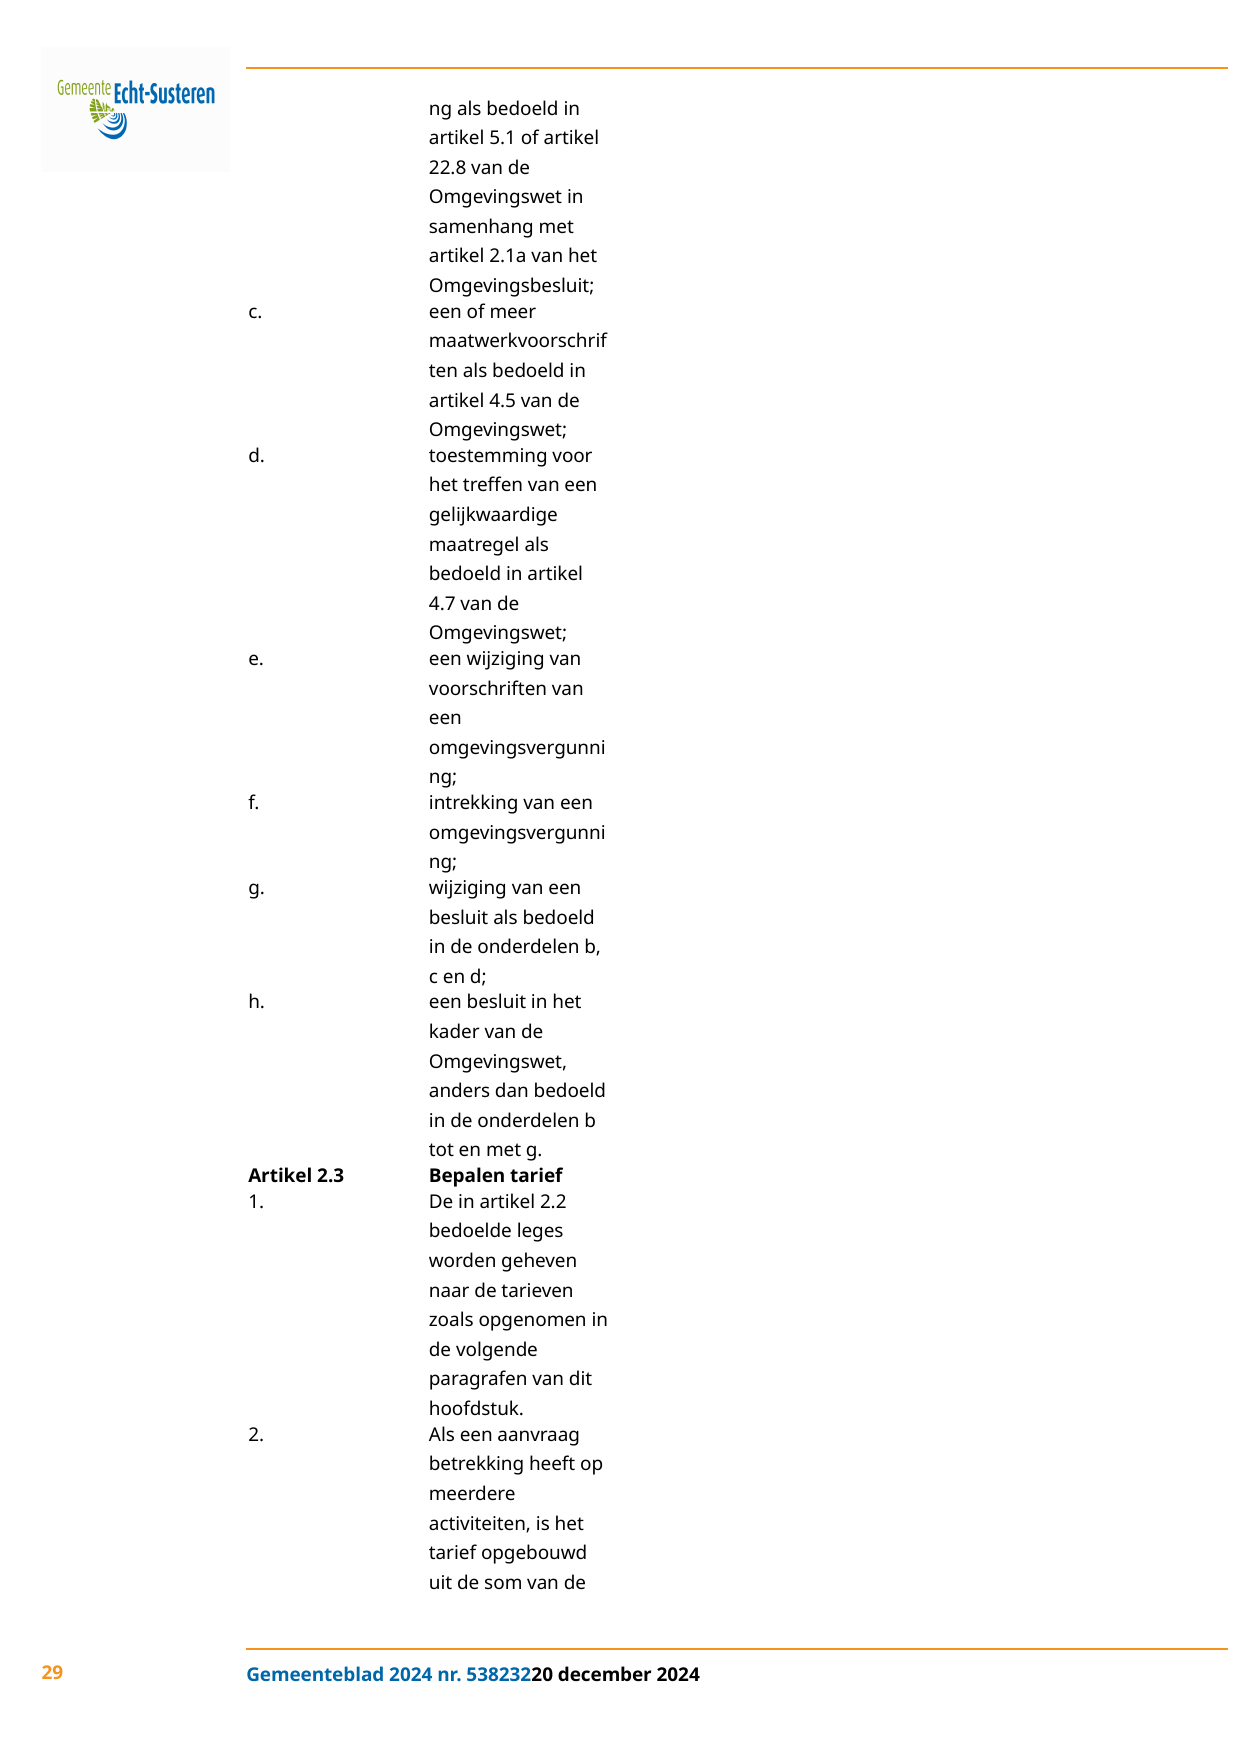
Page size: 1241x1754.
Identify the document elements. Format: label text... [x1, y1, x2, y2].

table_cell [609, 874, 790, 989]
table_cell [971, 789, 1152, 874]
table_cell [609, 1188, 790, 1421]
table_cell [790, 442, 971, 645]
table_cell [971, 298, 1152, 442]
table_cell e. [248, 645, 429, 789]
table_cell [790, 298, 971, 442]
table_cell [790, 789, 971, 874]
table_cell [790, 645, 971, 789]
table_cell [790, 1421, 971, 1594]
table_cell [790, 95, 971, 298]
table_cell [971, 1421, 1152, 1594]
table_cell Bepalen tarief [429, 1163, 609, 1188]
table_cell g. [248, 874, 429, 989]
table_cell c. [248, 298, 429, 442]
table_cell [790, 1188, 971, 1421]
table_cell [248, 95, 429, 298]
table_cell [971, 989, 1152, 1162]
table_cell een wijziging van voorschriften van een omgevingsvergunning; [429, 645, 609, 789]
table_cell [971, 442, 1152, 645]
table_cell [609, 789, 790, 874]
table_cell [609, 645, 790, 789]
table_cell d. [248, 442, 429, 645]
table_cell [609, 1163, 790, 1188]
table_cell Artikel 2.3 [248, 1163, 429, 1188]
table_cell [971, 1188, 1152, 1421]
table_cell Als een aanvraag betrekking heeft op meerdere activiteiten, is het tarief opgebouwd uit de som van de [429, 1421, 609, 1594]
picture [41, 47, 231, 172]
table_cell [971, 95, 1152, 298]
table_cell De in artikel 2.2 bedoelde leges worden geheven naar de tarieven zoals opgenomen in de volgende paragrafen van dit hoofdstuk. [429, 1188, 609, 1421]
table_cell een of meer maatwerkvoorschriften als bedoeld in artikel 4.5 van de Omgevingswet; [429, 298, 609, 442]
table_cell ng als bedoeld in artikel 5.1 of artikel 22.8 van de Omgevingswet in samenhang met artikel 2.1a van het Omgevingsbesluit; [429, 95, 609, 298]
table_cell wijziging van een besluit als bedoeld in de onderdelen b, c en d; [429, 874, 609, 989]
table_cell een besluit in het kader van de Omgevingswet, anders dan bedoeld in de onderdelen b tot en met g. [429, 989, 609, 1162]
table_cell [790, 1163, 971, 1188]
table_cell [609, 442, 790, 645]
table_cell [971, 874, 1152, 989]
table_cell [609, 1421, 790, 1594]
table_cell [609, 298, 790, 442]
table_cell [790, 874, 971, 989]
table_cell [971, 645, 1152, 789]
table_cell [609, 989, 790, 1162]
table_cell [609, 95, 790, 298]
table_cell [971, 1163, 1152, 1188]
table_cell intrekking van een omgevingsvergunning; [429, 789, 609, 874]
table_cell toestemming voor het treffen van een gelijkwaardige maatregel als bedoeld in artikel 4.7 van de Omgevingswet; [429, 442, 609, 645]
table_cell [790, 989, 971, 1162]
table_cell f. [248, 789, 429, 874]
table_cell 1. [248, 1188, 429, 1421]
table_cell h. [248, 989, 429, 1162]
table_cell 2. [248, 1421, 429, 1594]
